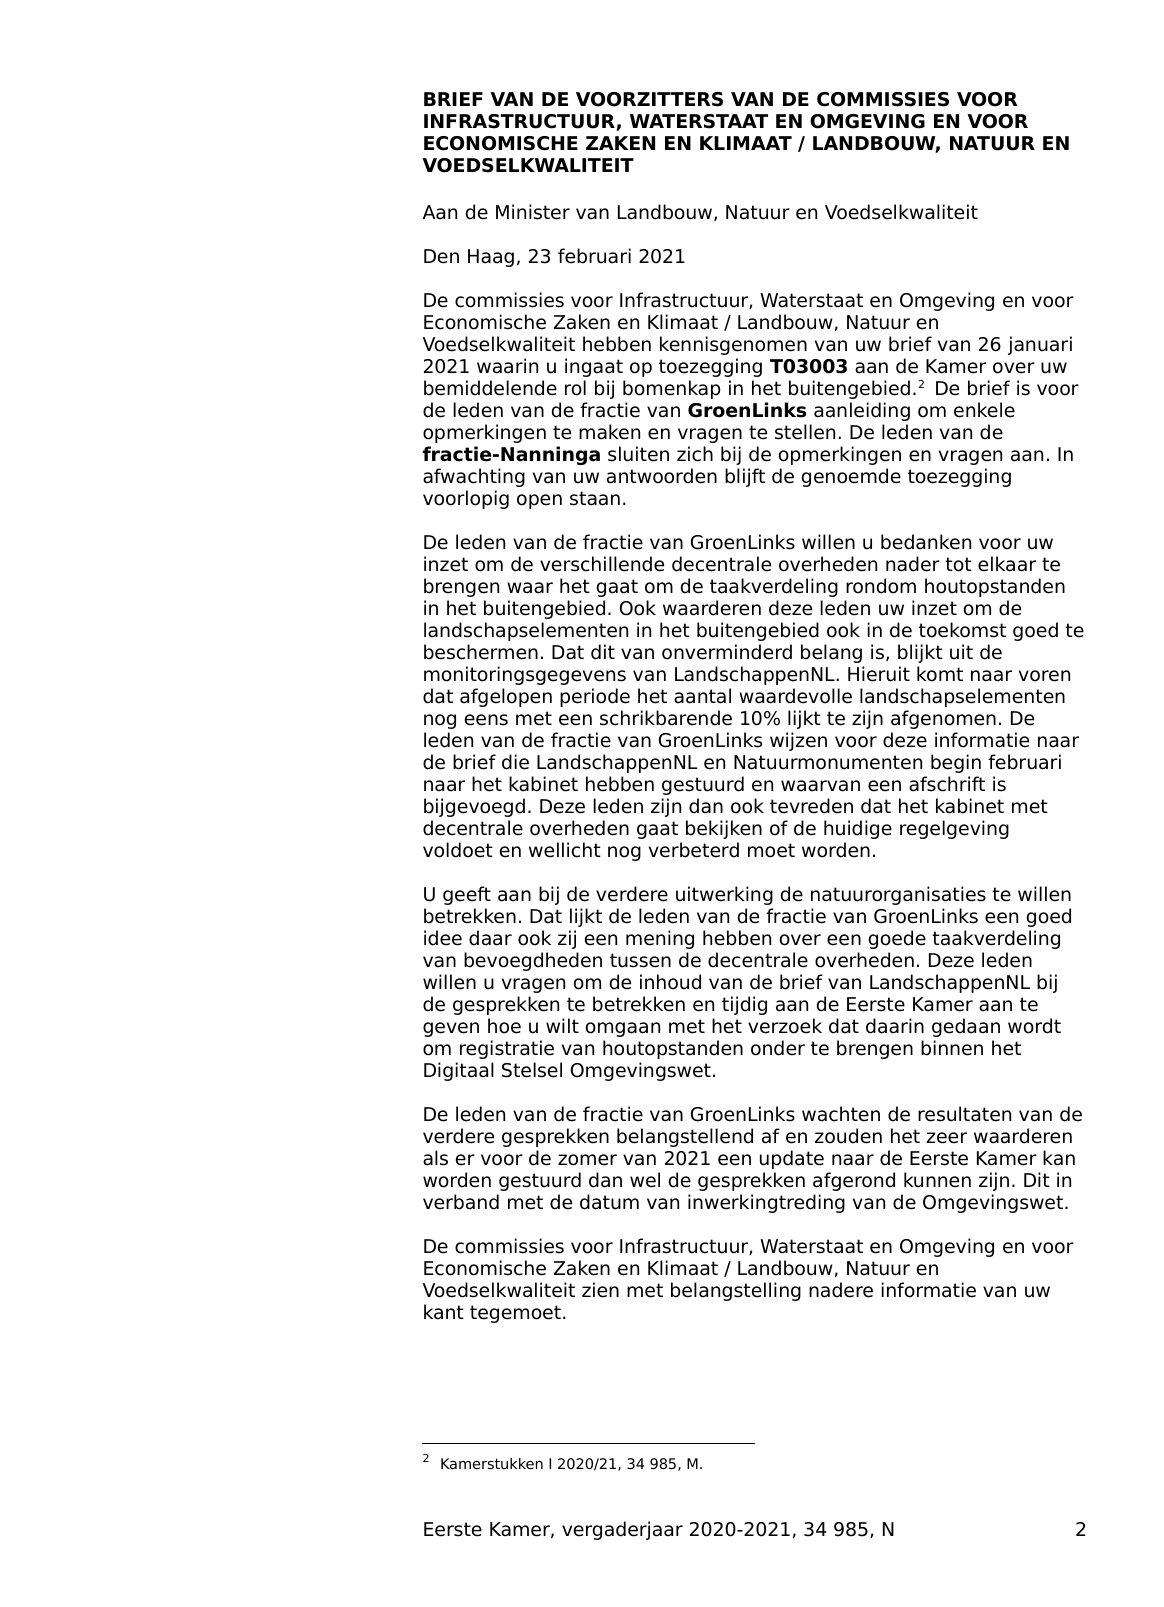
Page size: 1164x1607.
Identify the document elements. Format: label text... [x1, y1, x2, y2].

text De commissies voor Infrastructuur, Waterstaat en Omgeving en voor Economische Zaken en Klimaat / Landbouw, Natuur en Voedselkwaliteit zien met belangstelling nadere informatie van uw kant tegemoet. [422, 1236, 1087, 1324]
subtitle BRIEF VAN DE VOORZITTERS VAN DE COMMISSIES VOOR INFRASTRUCTUUR, WATERSTAAT EN OMGEVING EN VOOR ECONOMISCHE ZAKEN EN KLIMAAT / LANDBOUW, NATUUR EN VOEDSELKWALITEIT [422, 89, 1087, 177]
text Kamerstukken I 2020/21, 34 985, M. [422, 1452, 1087, 1474]
text De commissies voor Infrastructuur, Waterstaat en Omgeving en voor Economische Zaken en Klimaat / Landbouw, Natuur en Voedselkwaliteit hebben kennisgenomen van uw brief van 26 januari 2021 waarin u ingaat op toezegging T03003 aan de Kamer over uw bemiddelende rol bij bomenkap in het buitengebied. De brief is voor de leden van de fractie van GroenLinks aanleiding om enkele opmerkingen te maken en vragen te stellen. De leden van de fractie-Nanninga sluiten zich bij de opmerkingen en vragen aan. In afwachting van uw antwoorden blijft de genoemde toezegging voorlopig open staan. [422, 290, 1087, 510]
text U geeft aan bij de verdere uitwerking de natuurorganisaties te willen betrekken. Dat lijkt de leden van de fractie van GroenLinks een goed idee daar ook zij een mening hebben over een goede taakverdeling van bevoegdheden tussen de decentrale overheden. Deze leden willen u vragen om de inhoud van de brief van LandschappenNL bij de gesprekken te betrekken en tijdig aan de Eerste Kamer aan te geven hoe u wilt omgaan met het verzoek dat daarin gedaan wordt om registratie van houtopstanden onder te brengen binnen het Digitaal Stelsel Omgevingswet. [422, 884, 1087, 1082]
text De leden van de fractie van GroenLinks willen u bedanken voor uw inzet om de verschillende decentrale overheden nader tot elkaar te brengen waar het gaat om de taakverdeling rondom houtopstanden in het buitengebied. Ook waarderen deze leden uw inzet om de landschapselementen in het buitengebied ook in de toekomst goed te beschermen. Dat dit van onverminderd belang is, blijkt uit de monitoringsgegevens van LandschappenNL. Hieruit komt naar voren dat afgelopen periode het aantal waardevolle landschapselementen nog eens met een schrikbarende 10% lijkt te zijn afgenomen. De leden van de fractie van GroenLinks wijzen voor deze informatie naar de brief die LandschappenNL en Natuurmonumenten begin februari naar het kabinet hebben gestuurd en waarvan een afschrift is bijgevoegd. Deze leden zijn dan ook tevreden dat het kabinet met decentrale overheden gaat bekijken of de huidige regelgeving voldoet en wellicht nog verbeterd moet worden. [422, 532, 1087, 862]
text Den Haag, 23 februari 2021 [422, 246, 1087, 268]
text De leden van de fractie van GroenLinks wachten de resultaten van de verdere gesprekken belangstellend af en zouden het zeer waarderen als er voor de zomer van 2021 een update naar de Eerste Kamer kan worden gestuurd dan wel de gesprekken afgerond kunnen zijn. Dit in verband met de datum van inwerkingtreding van de Omgevingswet. [422, 1104, 1087, 1214]
text Aan de Minister van Landbouw, Natuur en Voedselkwaliteit [422, 202, 1087, 224]
